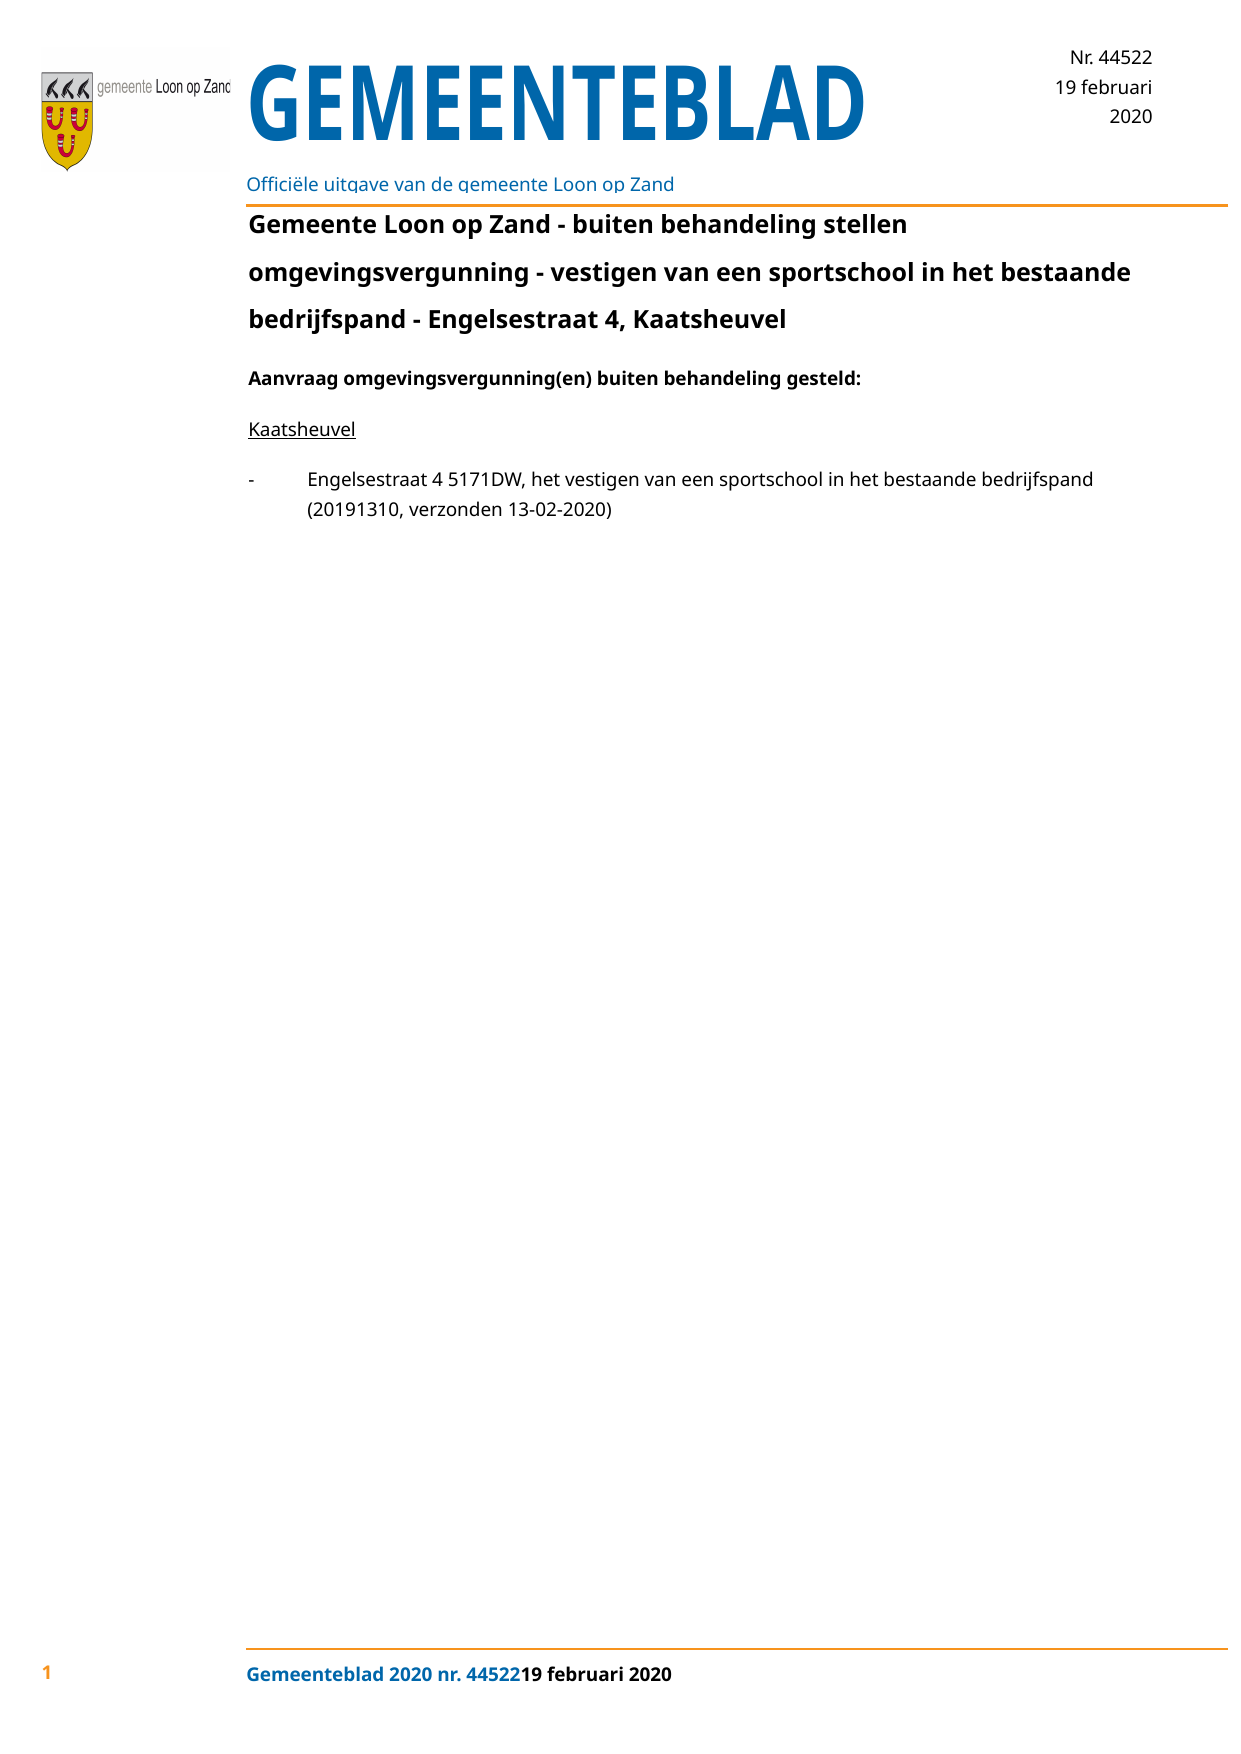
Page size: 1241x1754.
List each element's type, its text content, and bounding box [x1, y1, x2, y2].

text Kaatsheuvel [248, 416, 1152, 442]
picture [41, 47, 231, 172]
list Engelsestraat 4 5171DW, het vestigen van een sportschool in het bestaande bedrijfspand (20191310, verzonden 13-02-2020) [248, 466, 1152, 522]
text Gemeente Loon op Zand - buiten behandeling stellen omgevingsvergunning - vestigen van een sportschool in het bestaande bedrijfspand - Engelsestraat 4, Kaatsheuvel [248, 207, 1152, 336]
text Aanvraag omgevingsvergunning(en) buiten behandeling gesteld: [248, 366, 1152, 391]
